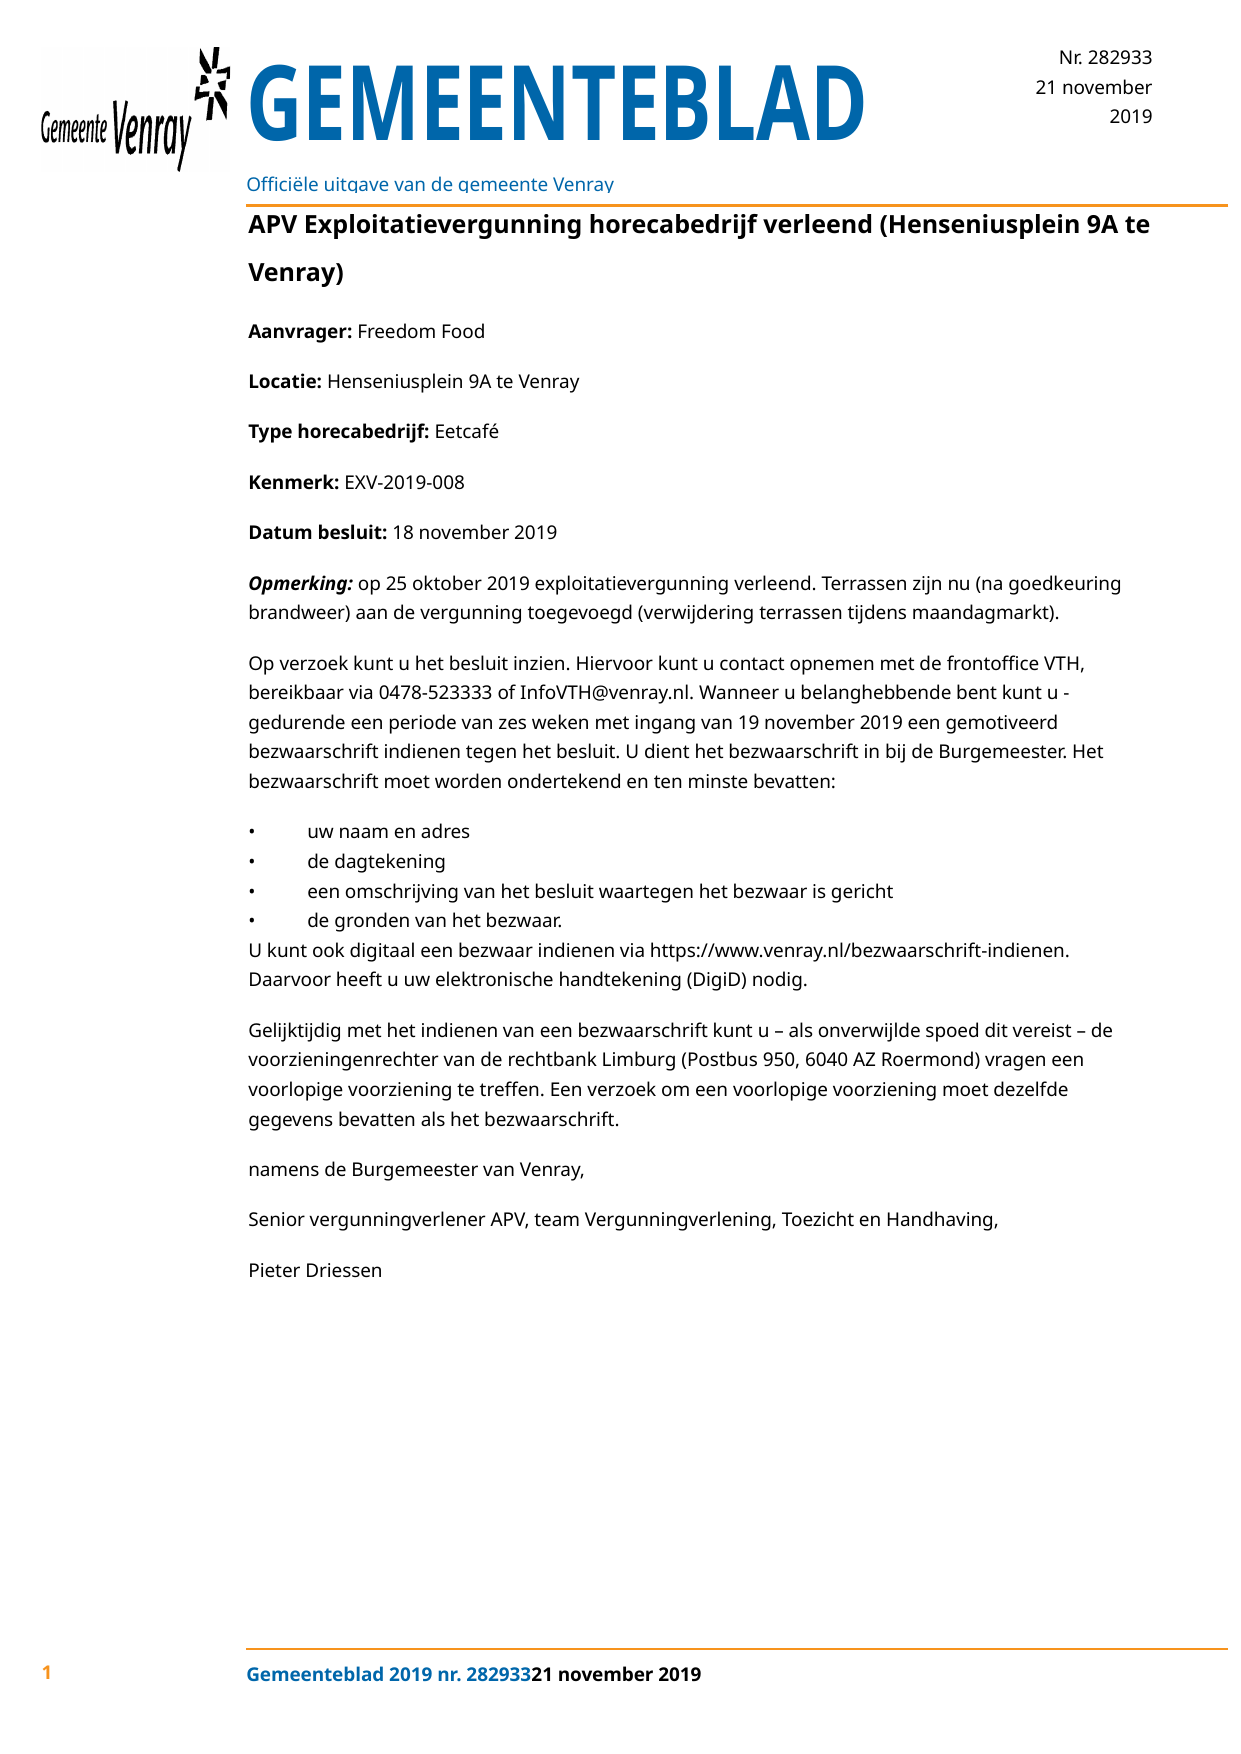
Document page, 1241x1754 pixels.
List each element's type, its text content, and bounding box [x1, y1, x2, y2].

text Type horecabedrijf: Eetcafé [248, 419, 1152, 444]
text namens de Burgemeester van Venray, [248, 1156, 1152, 1182]
text Op verzoek kunt u het besluit inzien. Hiervoor kunt u contact opnemen met de frontoffice VTH, bereikbaar via 0478-523333 of InfoVTH@venray.nl. Wanneer u belanghebbende bent kunt u - gedurende een periode van zes weken met ingang van 19 november 2019 een gemotiveerd bezwaarschrift indienen tegen het besluit. U dient het bezwaarschrift in bij de Burgemeester. Het bezwaarschrift moet worden ondertekend en ten minste bevatten: [248, 650, 1152, 794]
text Opmerking: op 25 oktober 2019 exploitatievergunning verleend. Terrassen zijn nu (na goedkeuring brandweer) aan de vergunning toegevoegd (verwijdering terrassen tijdens maandagmarkt). [248, 570, 1152, 625]
text Datum besluit: 18 november 2019 [248, 519, 1152, 545]
text APV Exploitatievergunning horecabedrijf verleend (Henseniusplein 9A te Venray) [248, 207, 1152, 288]
list de dagtekening [248, 848, 1152, 874]
text Gelijktijdig met het indienen van een bezwaarschrift kunt u – als onverwijlde spoed dit vereist – de voorzieningenrechter van de rechtbank Limburg (Postbus 950, 6040 AZ Roermond) vragen een voorlopige voorziening te treffen. Een verzoek om een voorlopige voorziening moet dezelfde gegevens bevatten als het bezwaarschrift. [248, 1017, 1152, 1132]
text U kunt ook digitaal een bezwaar indienen via https://www.venray.nl/bezwaarschrift-indienen. Daarvoor heeft u uw elektronische handtekening (DigiD) nodig. [248, 937, 1152, 992]
text Aanvrager: Freedom Food [248, 318, 1152, 344]
list de gronden van het bezwaar. [248, 907, 1152, 933]
list een omschrijving van het besluit waartegen het bezwaar is gericht [248, 878, 1152, 904]
text Locatie: Henseniusplein 9A te Venray [248, 368, 1152, 394]
text Pieter Driessen [248, 1257, 1152, 1283]
text Senior vergunningverlener APV, team Vergunningverlening, Toezicht en Handhaving, [248, 1207, 1152, 1232]
list uw naam en adres [248, 819, 1152, 844]
picture [41, 47, 231, 172]
text Kenmerk: EXV-2019-008 [248, 469, 1152, 495]
